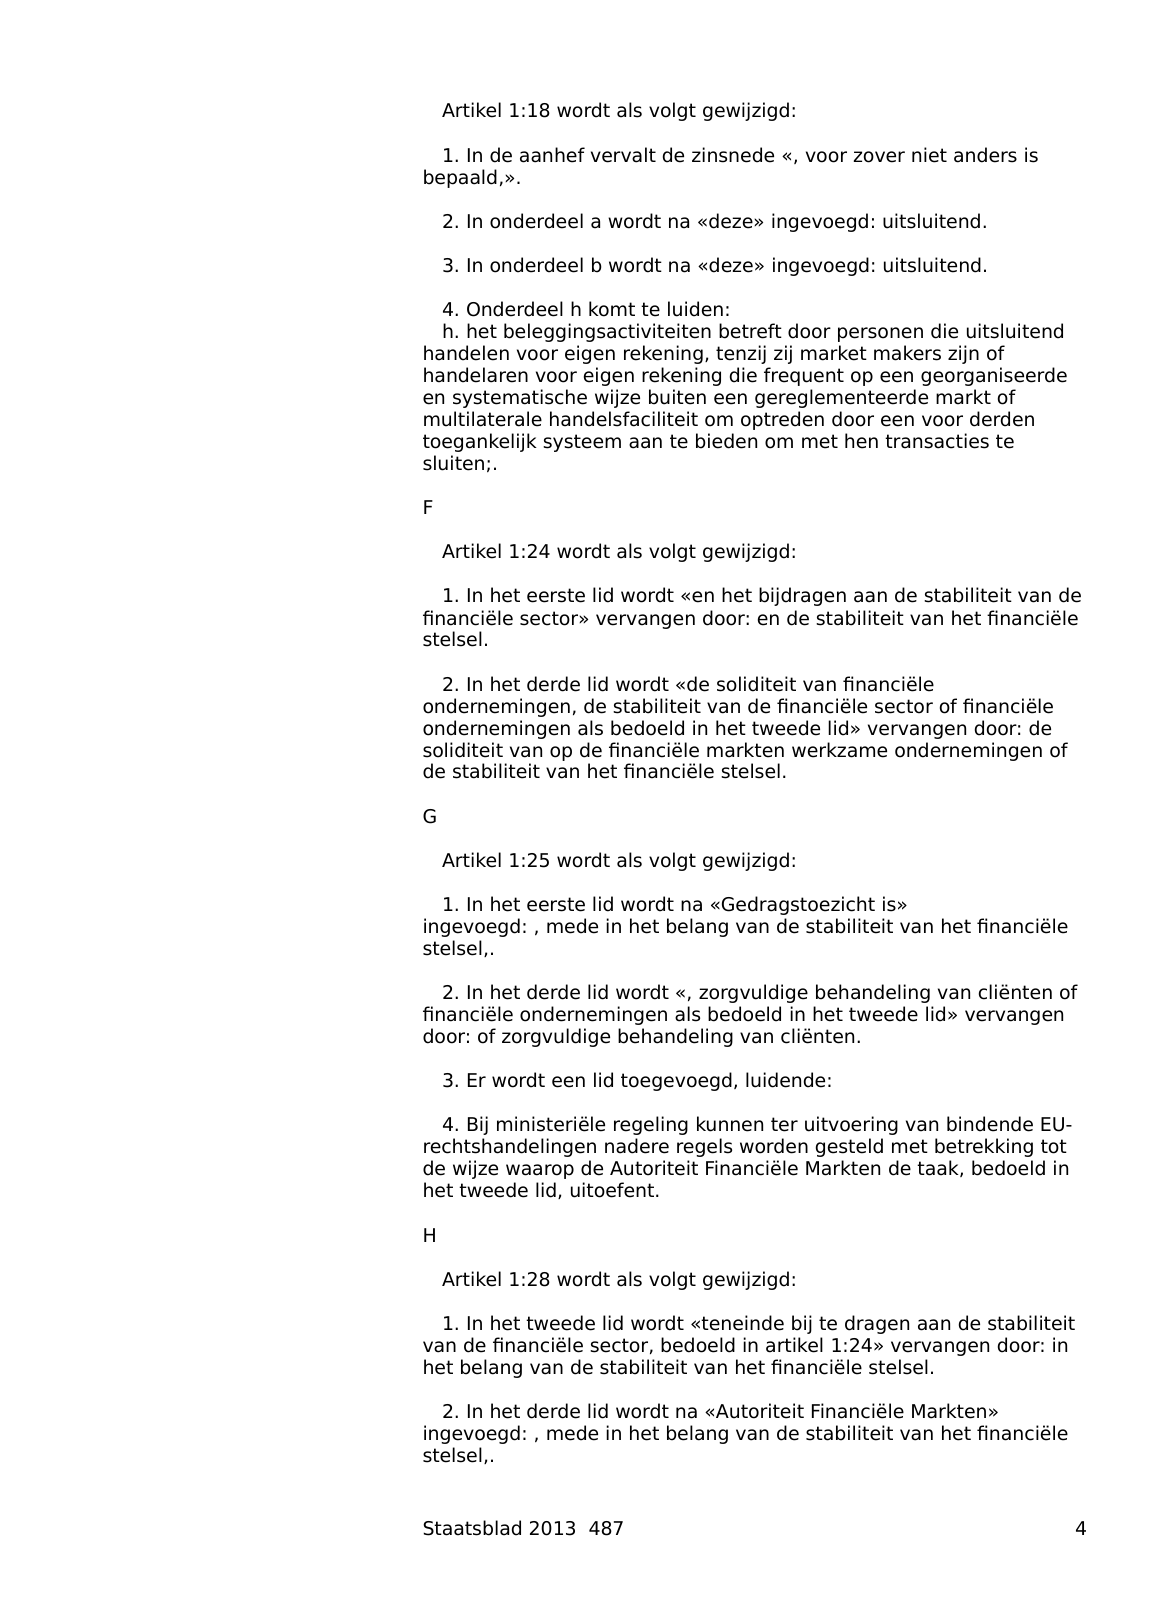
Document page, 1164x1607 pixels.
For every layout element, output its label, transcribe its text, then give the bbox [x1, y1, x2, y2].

text h. het beleggingsactiviteiten betreft door personen die uitsluitend handelen voor eigen rekening, tenzij zij market makers zijn of handelaren voor eigen rekening die frequent op een georganiseerde en systematische wijze buiten een gereglementeerde markt of multilaterale handelsfaciliteit om optreden door een voor derden toegankelijk systeem aan te bieden om met hen transacties te sluiten;. [422, 321, 1087, 475]
text 4. Onderdeel h komt te luiden: [422, 299, 1087, 321]
text 3. Er wordt een lid toegevoegd, luidende: [422, 1070, 1087, 1092]
text 2. In het derde lid wordt «, zorgvuldige behandeling van cliënten of financiële ondernemingen als bedoeld in het tweede lid» vervangen door: of zorgvuldige behandeling van cliënten. [422, 982, 1087, 1048]
text H [422, 1224, 1087, 1246]
text G [422, 806, 1087, 828]
text 1. In de aanhef vervalt de zinsnede «, voor zover niet anders is bepaald,». [422, 144, 1087, 188]
text Artikel 1:25 wordt als volgt gewijzigd: [422, 850, 1087, 872]
text 4. Bij ministeriële regeling kunnen ter uitvoering van bindende EU-rechtshandelingen nadere regels worden gesteld met betrekking tot de wijze waarop de Autoriteit Financiële Markten de taak, bedoeld in het tweede lid, uitoefent. [422, 1114, 1087, 1202]
text F [422, 497, 1087, 519]
text 2. In het derde lid wordt «de soliditeit van financiële ondernemingen, de stabiliteit van de financiële sector of financiële ondernemingen als bedoeld in het tweede lid» vervangen door: de soliditeit van op de financiële markten werkzame ondernemingen of de stabiliteit van het financiële stelsel. [422, 673, 1087, 783]
text 3. In onderdeel b wordt na «deze» ingevoegd: uitsluitend. [422, 255, 1087, 277]
text 1. In het tweede lid wordt «teneinde bij te dragen aan de stabiliteit van de financiële sector, bedoeld in artikel 1:24» vervangen door: in het belang van de stabiliteit van het financiële stelsel. [422, 1313, 1087, 1379]
text 1. In het eerste lid wordt «en het bijdragen aan de stabiliteit van de financiële sector» vervangen door: en de stabiliteit van het financiële stelsel. [422, 585, 1087, 651]
text Artikel 1:24 wordt als volgt gewijzigd: [422, 541, 1087, 563]
text Artikel 1:18 wordt als volgt gewijzigd: [422, 100, 1087, 122]
text 2. In onderdeel a wordt na «deze» ingevoegd: uitsluitend. [422, 211, 1087, 233]
text 1. In het eerste lid wordt na «Gedragstoezicht is» ingevoegd: , mede in het belang van de stabiliteit van het financiële stelsel,. [422, 894, 1087, 960]
text 2. In het derde lid wordt na «Autoriteit Financiële Markten» ingevoegd: , mede in het belang van de stabiliteit van het financiële stelsel,. [422, 1401, 1087, 1467]
text Artikel 1:28 wordt als volgt gewijzigd: [422, 1269, 1087, 1291]
